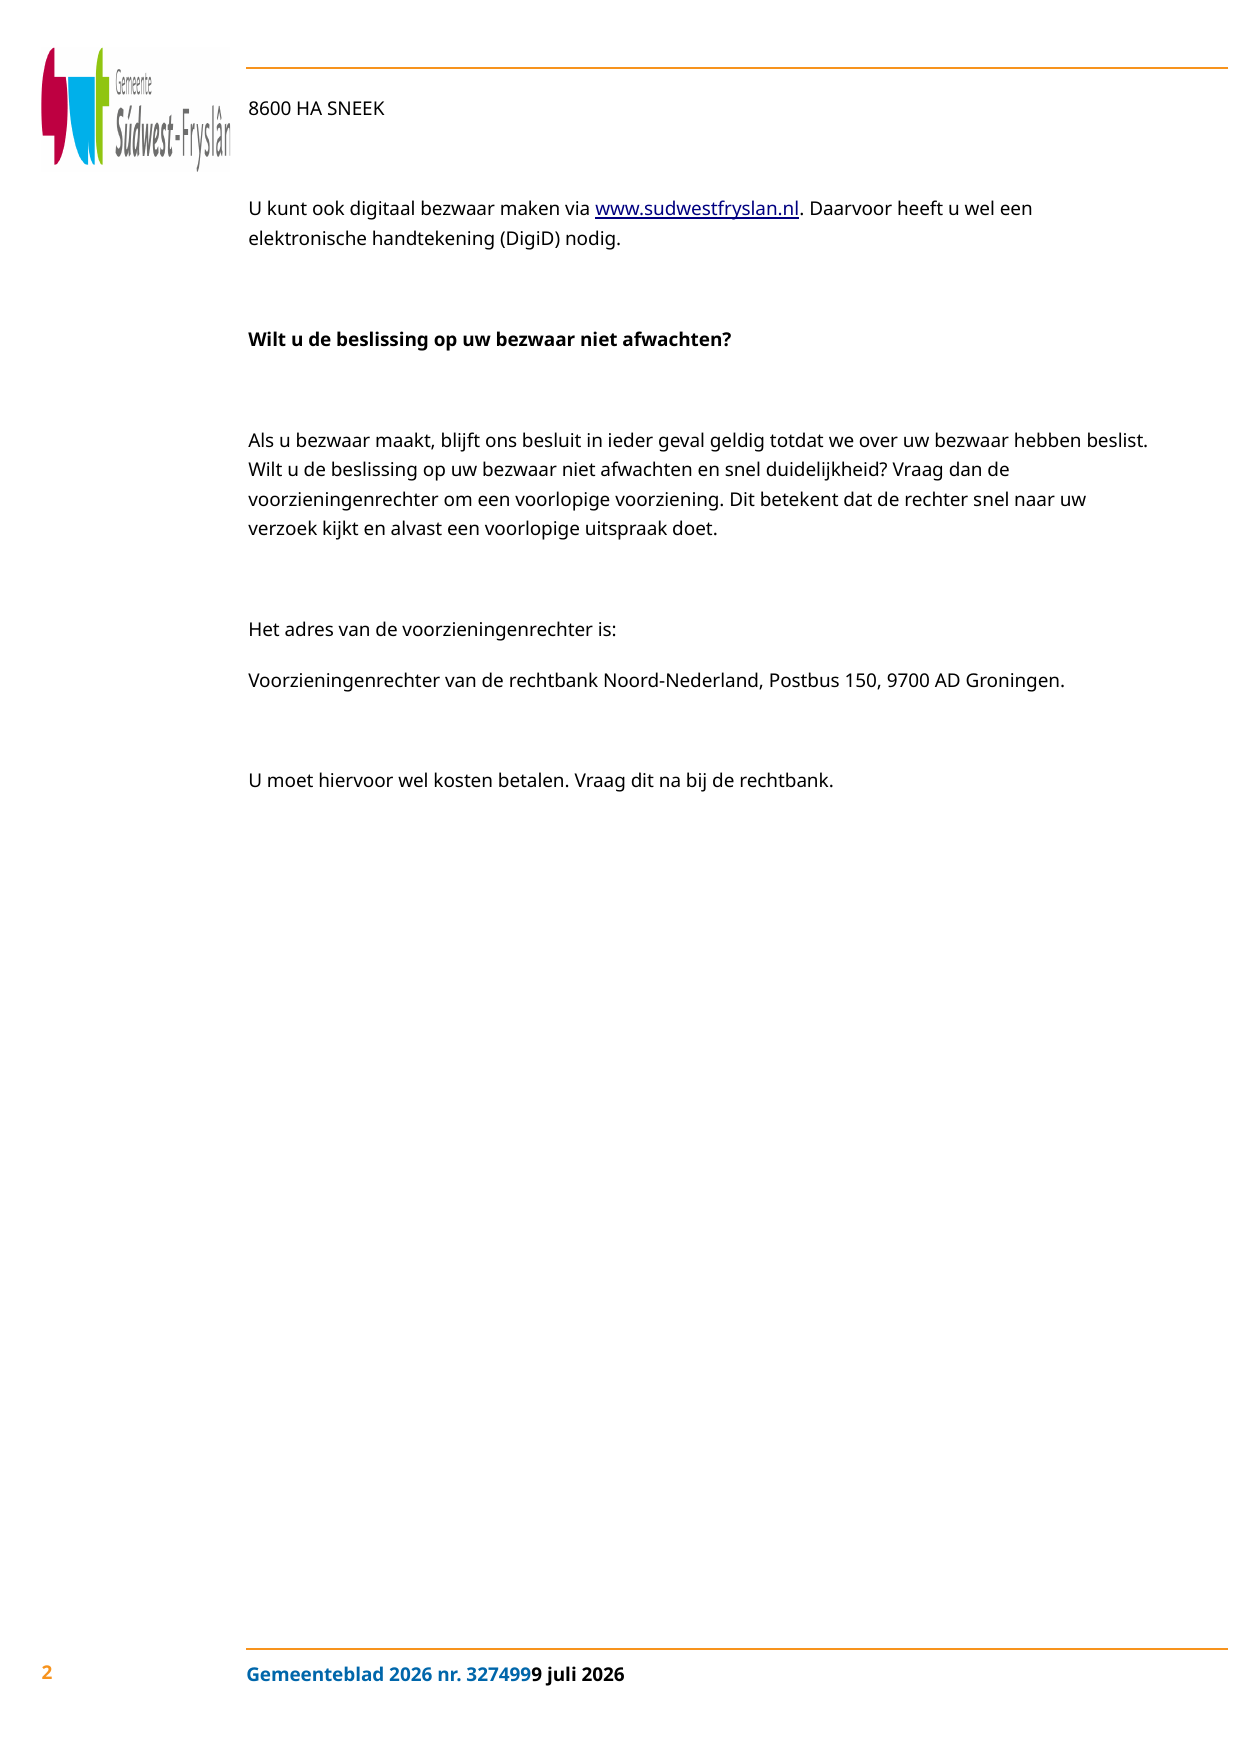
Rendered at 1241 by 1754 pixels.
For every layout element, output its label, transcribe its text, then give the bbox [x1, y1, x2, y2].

text Wilt u de beslissing op uw bezwaar niet afwachten? [248, 326, 1152, 352]
text U moet hiervoor wel kosten betalen. Vraag dit na bij de rechtbank. [248, 768, 1152, 793]
text Het adres van de voorzieningenrechter is: [248, 616, 1152, 642]
text Als u bezwaar maakt, blijft ons besluit in ieder geval geldig totdat we over uw bezwaar hebben beslist. Wilt u de beslissing op uw bezwaar niet afwachten en snel duidelijkheid? Vraag dan de voorzieningenrechter om een voorlopige voorziening. Dit betekent dat de rechter snel naar uw verzoek kijkt en alvast een voorlopige uitspraak doet. [248, 427, 1152, 541]
text Voorzieningenrechter van de rechtbank Noord-Nederland, Postbus 150, 9700 AD Groningen. [248, 667, 1152, 693]
text U kunt ook digitaal bezwaar maken via www.sudwestfryslan.nl. Daarvoor heeft u wel een elektronische handtekening (DigiD) nodig. [248, 196, 1152, 251]
text 8600 HA SNEEK [248, 95, 1152, 121]
picture [41, 47, 231, 172]
